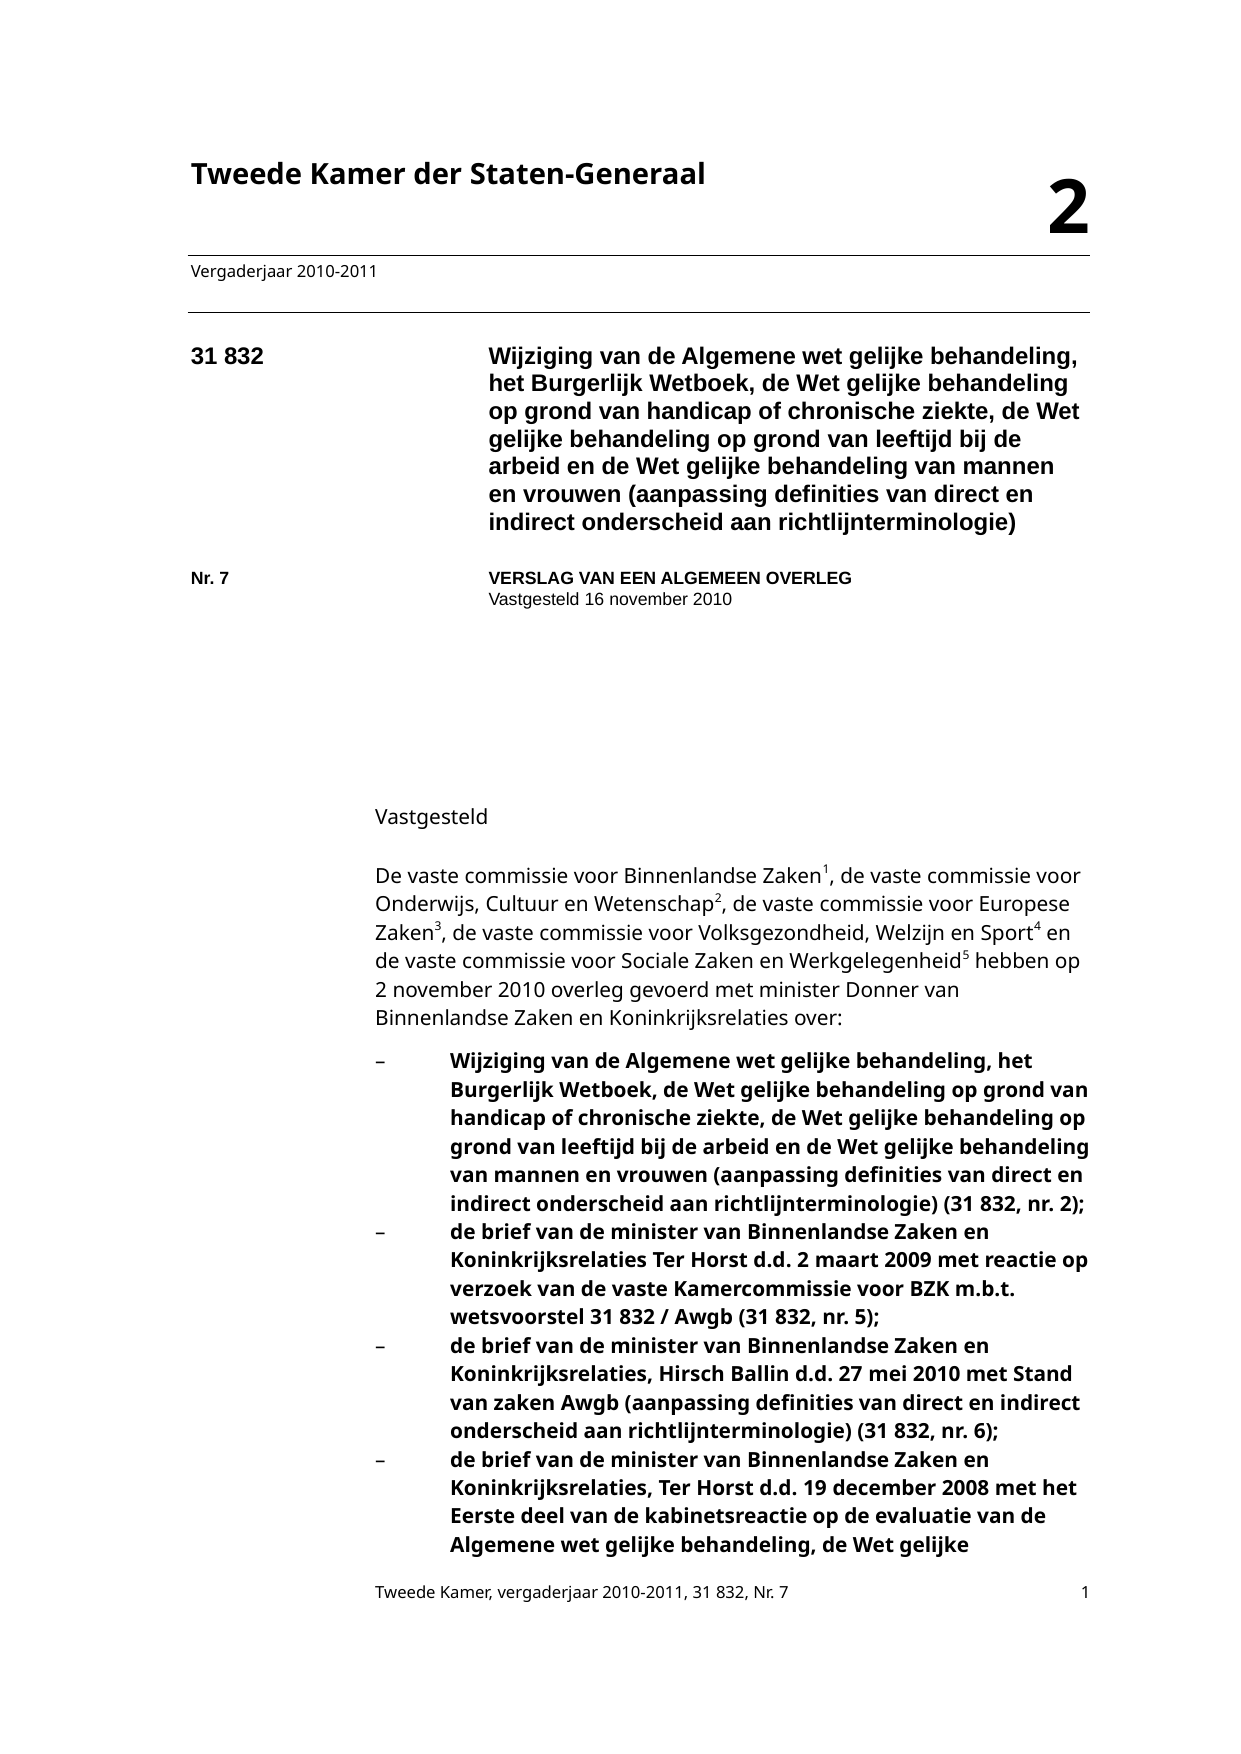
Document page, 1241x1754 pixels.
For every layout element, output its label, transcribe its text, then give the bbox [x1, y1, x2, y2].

table_cell [485, 313, 1090, 339]
table_cell [188, 313, 485, 339]
table_cell VERSLAG VAN EEN ALGEMEEN OVERLEG Vastgesteld 16 november 2010 [485, 565, 1090, 684]
table_header 2 [910, 150, 1090, 255]
list de brief van de minister van Binnenlandse Zaken en Koninkrijksrelaties, Hirsch Ballin d.d. 27 mei 2010 met Stand van zaken Awgb (aanpassing definities van direct en indirect onderscheid aan richtlijnterminologie) (31 832, nr. 6); [375, 1331, 1090, 1445]
list de brief van de minister van Binnenlandse Zaken en Koninkrijksrelaties Ter Horst d.d. 2 maart 2009 met reactie op verzoek van de vaste Kamercommissie voor BZK m.b.t. wetsvoorstel 31 832 / Awgb (31 832, nr. 5); [375, 1217, 1090, 1331]
table_cell Vergaderjaar 2010-2011 [188, 256, 485, 312]
table_cell Wijziging van de Algemene wet gelijke behandeling, het Burgerlijk Wetboek, de Wet gelijke behandeling op grond van handicap of chronische ziekte, de Wet gelijke behandeling op grond van leeftijd bij de arbeid en de Wet gelijke behandeling van mannen en vrouwen (aanpassing definities van direct en indirect onderscheid aan richtlijnterminologie) [485, 339, 1090, 565]
table_header Tweede Kamer der Staten-Generaal [188, 150, 909, 255]
text De vaste commissie voor Binnenlandse Zaken, de vaste commissie voor Onderwijs, Cultuur en Wetenschap, de vaste commissie voor Europese Zaken, de vaste commissie voor Volksgezondheid, Welzijn en Sport en de vaste commissie voor Sociale Zaken en Werkgelegenheid hebben op 2 november 2010 overleg gevoerd met minister Donner van Binnenlandse Zaken en Koninkrijksrelaties over: [375, 861, 1090, 1032]
table_cell [485, 256, 1090, 312]
table_cell Nr. 7 [188, 565, 485, 684]
list de brief van de minister van Binnenlandse Zaken en Koninkrijksrelaties, Ter Horst d.d. 19 december 2008 met het Eerste deel van de kabinetsreactie op de evaluatie van de Algemene wet gelijke behandeling, de Wet gelijke [375, 1445, 1090, 1558]
table_cell 31 832 [188, 339, 485, 565]
text Vastgesteld [375, 802, 1090, 831]
list Wijziging van de Algemene wet gelijke behandeling, het Burgerlijk Wetboek, de Wet gelijke behandeling op grond van handicap of chronische ziekte, de Wet gelijke behandeling op grond van leeftijd bij de arbeid en de Wet gelijke behandeling van mannen en vrouwen (aanpassing definities van direct en indirect onderscheid aan richtlijnterminologie) (31 832, nr. 2); [375, 1047, 1090, 1217]
